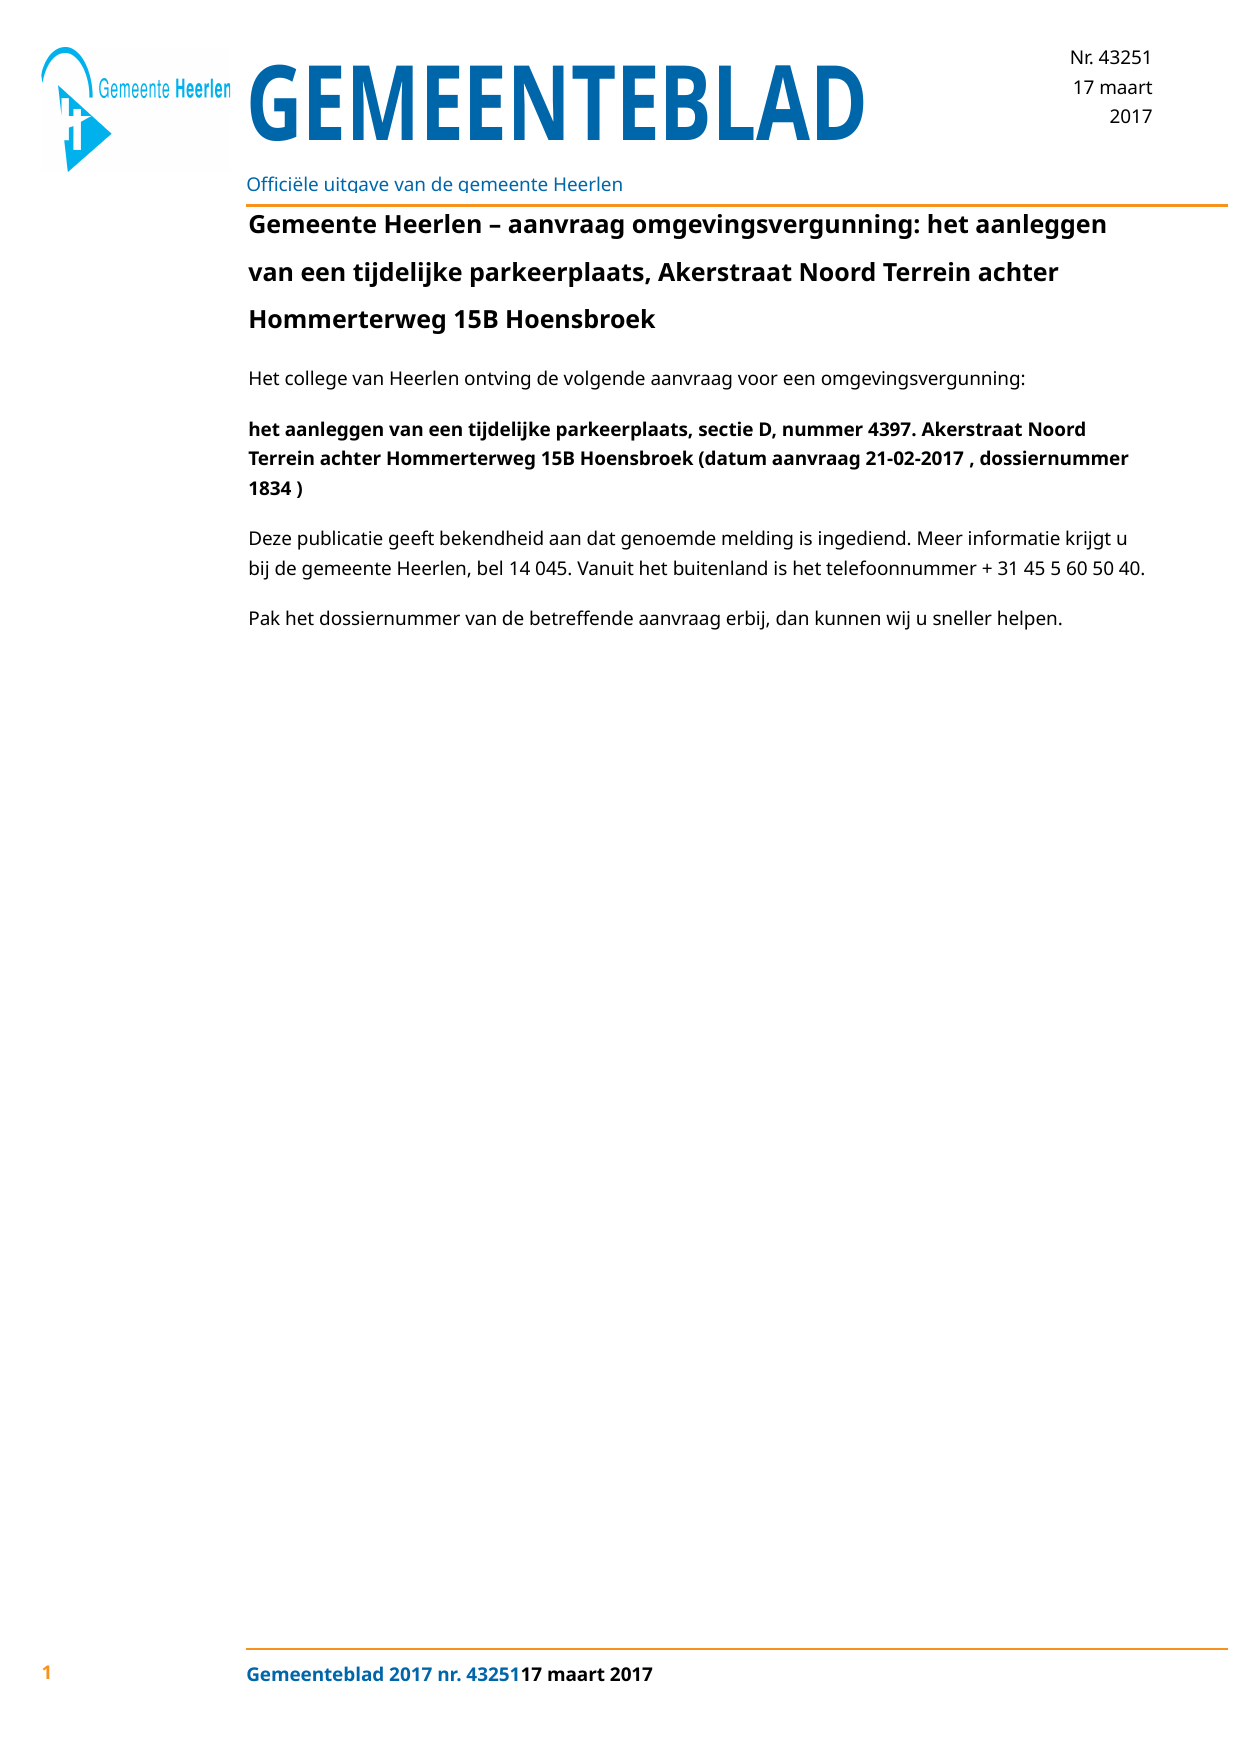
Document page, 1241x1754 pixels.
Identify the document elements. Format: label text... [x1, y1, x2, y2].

text Pak het dossiernummer van de betreffende aanvraag erbij, dan kunnen wij u sneller helpen. [248, 606, 1152, 631]
text Deze publicatie geeft bekendheid aan dat genoemde melding is ingediend. Meer informatie krijgt u bij de gemeente Heerlen, bel 14 045. Vanuit het buitenland is het telefoonnummer + 31 45 5 60 50 40. [248, 526, 1152, 581]
picture [41, 47, 58, 70]
text Gemeente Heerlen – aanvraag omgevingsvergunning: het aanleggen van een tijdelijke parkeerplaats, Akerstraat Noord Terrein achter Hommerterweg 15B Hoensbroek [248, 207, 1152, 336]
picture [41, 47, 231, 172]
text het aanleggen van een tijdelijke parkeerplaats, sectie D, nummer 4397. Akerstraat Noord Terrein achter Hommerterweg 15B Hoensbroek (datum aanvraag 21-02-2017 , dossiernummer 1834 ) [248, 416, 1152, 501]
text Het college van Heerlen ontving de volgende aanvraag voor een omgevingsvergunning: [248, 366, 1152, 391]
